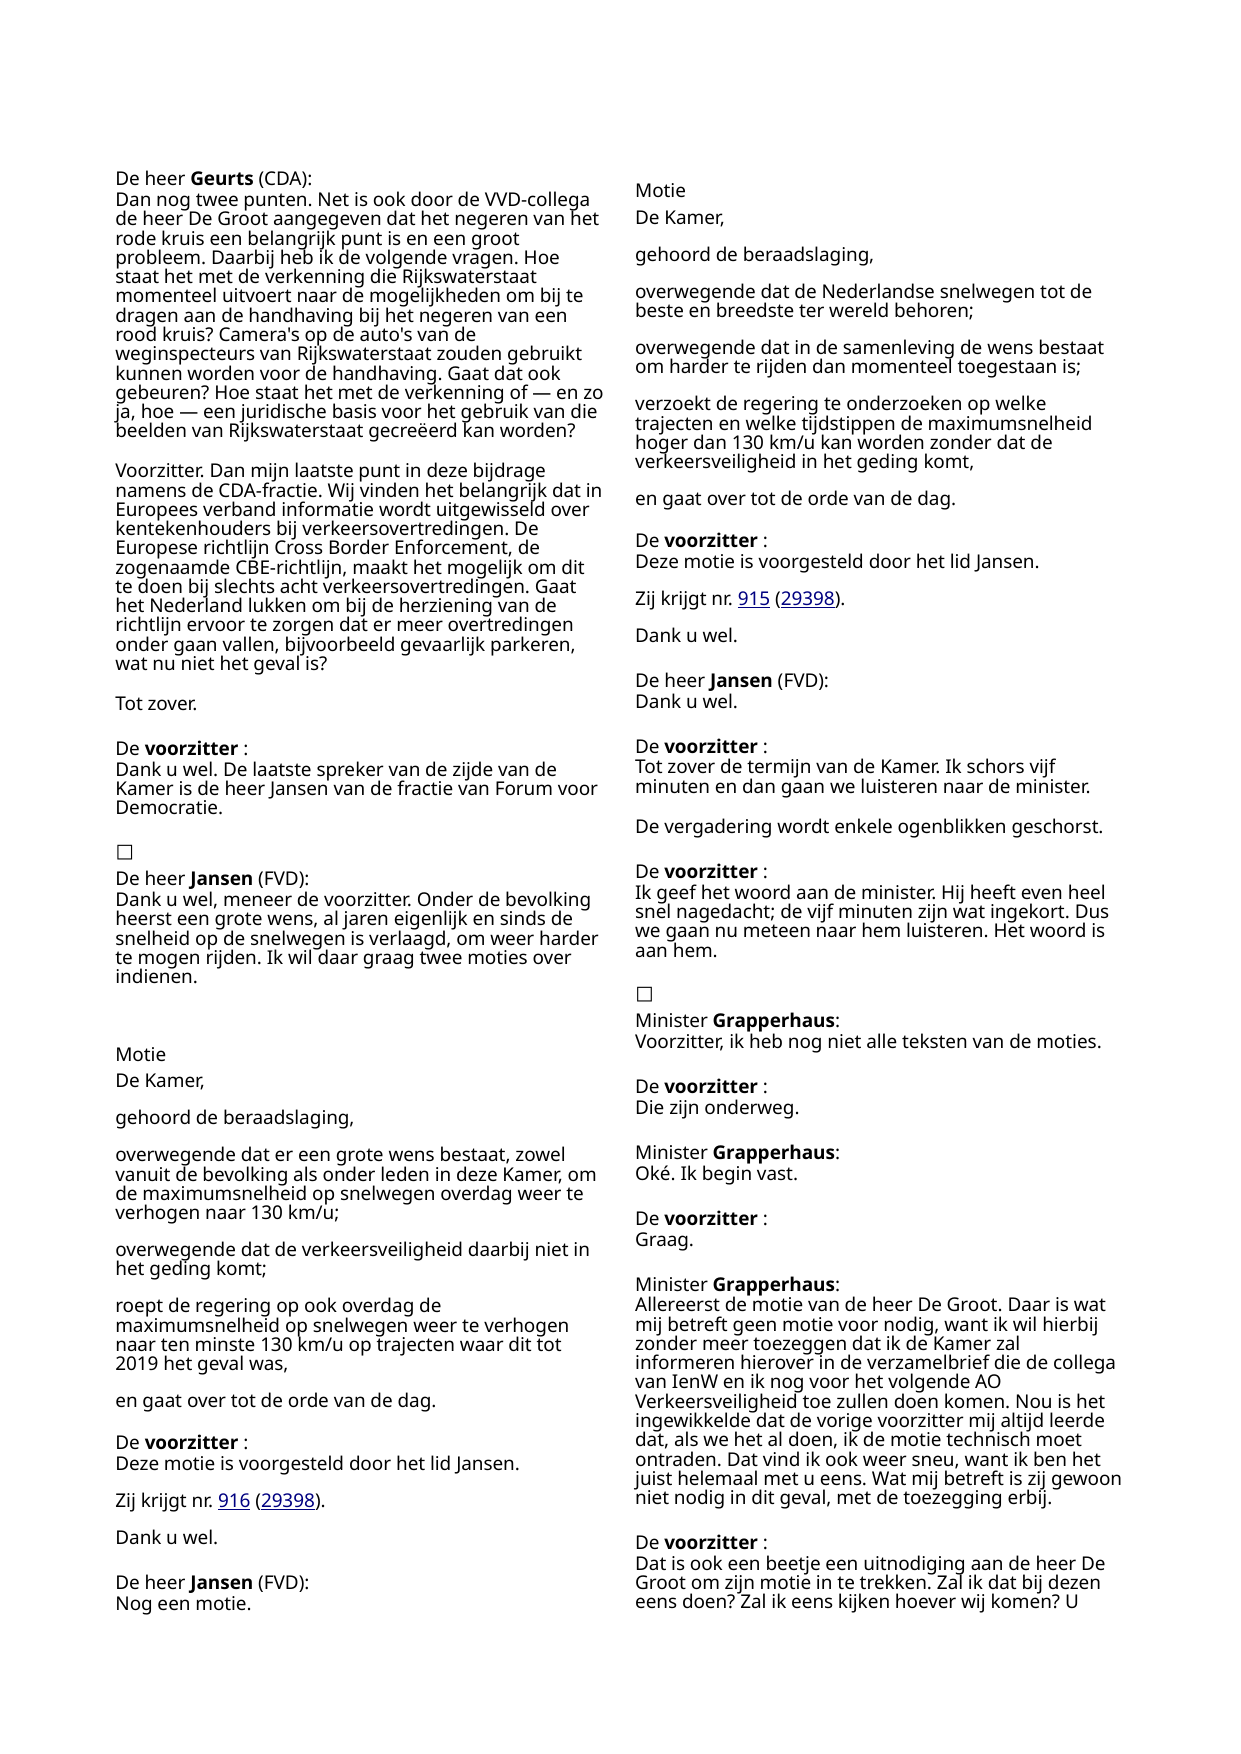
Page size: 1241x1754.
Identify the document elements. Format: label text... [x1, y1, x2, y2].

text De voorzitter : [635, 733, 1125, 758]
text Voorzitter. Dan mijn laatste punt in deze bijdrage namens de CDA-fractie. Wij vinden het belangrijk dat in Europees verband informatie wordt uitgewisseld over kentekenhouders bij verkeersovertredingen. De Europese richtlijn Cross Border Enforcement, de zogenaamde CBE-richtlijn, maakt het mogelijk om dit te doen bij slechts acht verkeersovertredingen. Gaat het Nederland lukken om bij de herziening van de richtlijn ervoor te zorgen dat er meer overtredingen onder gaan vallen, bijvoorbeeld gevaarlijk parkeren, wat nu niet het geval is? [115, 462, 605, 674]
text Dank u wel. De laatste spreker van de zijde van de Kamer is de heer Jansen van de fractie van Forum voor Democratie. [115, 761, 605, 819]
text Dank u wel, meneer de voorzitter. Onder de bevolking heerst een grote wens, al jaren eigenlijk en sinds de snelheid op de snelwegen is verlaagd, om weer harder te mogen rijden. Ik wil daar graag twee moties over indienen. [115, 891, 605, 987]
text Zij krijgt nr. 916 (29398). [115, 1492, 605, 1511]
text De heer Jansen (FVD): [115, 1569, 605, 1595]
text De voorzitter : [635, 1529, 1125, 1555]
text Zij krijgt nr. 915 (29398). [635, 590, 1125, 609]
text overwegende dat de Nederlandse snelwegen tot de beste en breedste ter wereld behoren; [635, 283, 1125, 321]
text Voorzitter, ik heb nog niet alle teksten van de moties. [635, 1033, 1125, 1052]
text De heer Geurts (CDA): [115, 165, 605, 191]
text Graag. [635, 1231, 1125, 1250]
text ⬜ [635, 982, 1125, 1007]
text Motie [115, 1041, 605, 1066]
text De voorzitter : [635, 858, 1125, 884]
text overwegende dat de verkeersveiligheid daarbij niet in het geding komt; [115, 1241, 605, 1280]
text gehoord de beraadslaging, [635, 246, 1125, 265]
text De voorzitter : [635, 1073, 1125, 1099]
text Minister Grapperhaus: [635, 1139, 1125, 1165]
text Dat is ook een beetje een uitnodiging aan de heer De Groot om zijn motie in te trekken. Zal ik dat bij dezen eens doen? Zal ik eens kijken hoever wij komen? U [635, 1555, 1125, 1613]
text Minister Grapperhaus: [635, 1271, 1125, 1296]
text Minister Grapperhaus: [635, 1007, 1125, 1033]
text Motie [635, 177, 1125, 203]
text Tot zover de termijn van de Kamer. Ik schors vijf minuten en dan gaan we luisteren naar de minister. [635, 758, 1125, 797]
text roept de regering op ook overdag de maximumsnelheid op snelwegen weer te verhogen naar ten minste 130 km/u op trajecten waar dit tot 2019 het geval was, [115, 1297, 605, 1374]
text De heer Jansen (FVD): [635, 667, 1125, 693]
text en gaat over tot de orde van de dag. [115, 1392, 605, 1411]
text Allereerst de motie van de heer De Groot. Daar is wat mij betreft geen motie voor nodig, want ik wil hierbij zonder meer toezeggen dat ik de Kamer zal informeren hierover in de verzamelbrief die de collega van IenW en ik nog voor het volgende AO Verkeersveiligheid toe zullen doen komen. Nou is het ingewikkelde dat de vorige voorzitter mij altijd leerde dat, als we het al doen, ik de motie technisch moet ontraden. Dat vind ik ook weer sneu, want ik ben het juist helemaal met u eens. Wat mij betreft is zij gewoon niet nodig in dit geval, met de toezegging erbij. [635, 1296, 1125, 1508]
text Dank u wel. [115, 1529, 605, 1548]
text Deze motie is voorgesteld door het lid Jansen. [635, 553, 1125, 572]
text De voorzitter : [115, 735, 605, 761]
text Die zijn onderweg. [635, 1099, 1125, 1118]
text Nog een motie. [115, 1595, 605, 1614]
text De heer Jansen (FVD): [115, 865, 605, 891]
text Oké. Ik begin vast. [635, 1165, 1125, 1184]
text overwegende dat in de samenleving de wens bestaat om harder te rijden dan momenteel toegestaan is; [635, 339, 1125, 378]
text Ik geef het woord aan de minister. Hij heeft even heel snel nagedacht; de vijf minuten zijn wat ingekort. Dus we gaan nu meteen naar hem luisteren. Het woord is aan hem. [635, 884, 1125, 961]
text De voorzitter : [635, 527, 1125, 553]
text De voorzitter : [115, 1429, 605, 1455]
text De voorzitter : [635, 1205, 1125, 1231]
text De vergadering wordt enkele ogenblikken geschorst. [635, 818, 1125, 837]
text overwegende dat er een grote wens bestaat, zowel vanuit de bevolking als onder leden in deze Kamer, om de maximumsnelheid op snelwegen overdag weer te verhogen naar 130 km/u; [115, 1146, 605, 1223]
text Dan nog twee punten. Net is ook door de VVD-collega de heer De Groot aangegeven dat het negeren van het rode kruis een belangrijk punt is en een groot probleem. Daarbij heb ik de volgende vragen. Hoe staat het met de verkenning die Rijkswaterstaat momenteel uitvoert naar de mogelijkheden om bij te dragen aan de handhaving bij het negeren van een rood kruis? Camera's op de auto's van de weginspecteurs van Rijkswaterstaat zouden gebruikt kunnen worden voor de handhaving. Gaat dat ook gebeuren? Hoe staat het met de verkenning of — en zo ja, hoe — een juridische basis voor het gebruik van die beelden van Rijkswaterstaat gecreëerd kan worden? [115, 191, 605, 442]
text Dank u wel. [635, 693, 1125, 712]
text ⬜ [115, 839, 605, 865]
text Dank u wel. [635, 627, 1125, 646]
text verzoekt de regering te onderzoeken op welke trajecten en welke tijdstippen de maximumsnelheid hoger dan 130 km/u kan worden zonder dat de verkeersveiligheid in het geding komt, [635, 395, 1125, 472]
text De Kamer, [115, 1072, 605, 1092]
text en gaat over tot de orde van de dag. [635, 490, 1125, 509]
text gehoord de beraadslaging, [115, 1109, 605, 1129]
text De Kamer, [635, 209, 1125, 228]
text Tot zover. [115, 695, 605, 714]
text Deze motie is voorgesteld door het lid Jansen. [115, 1455, 605, 1474]
